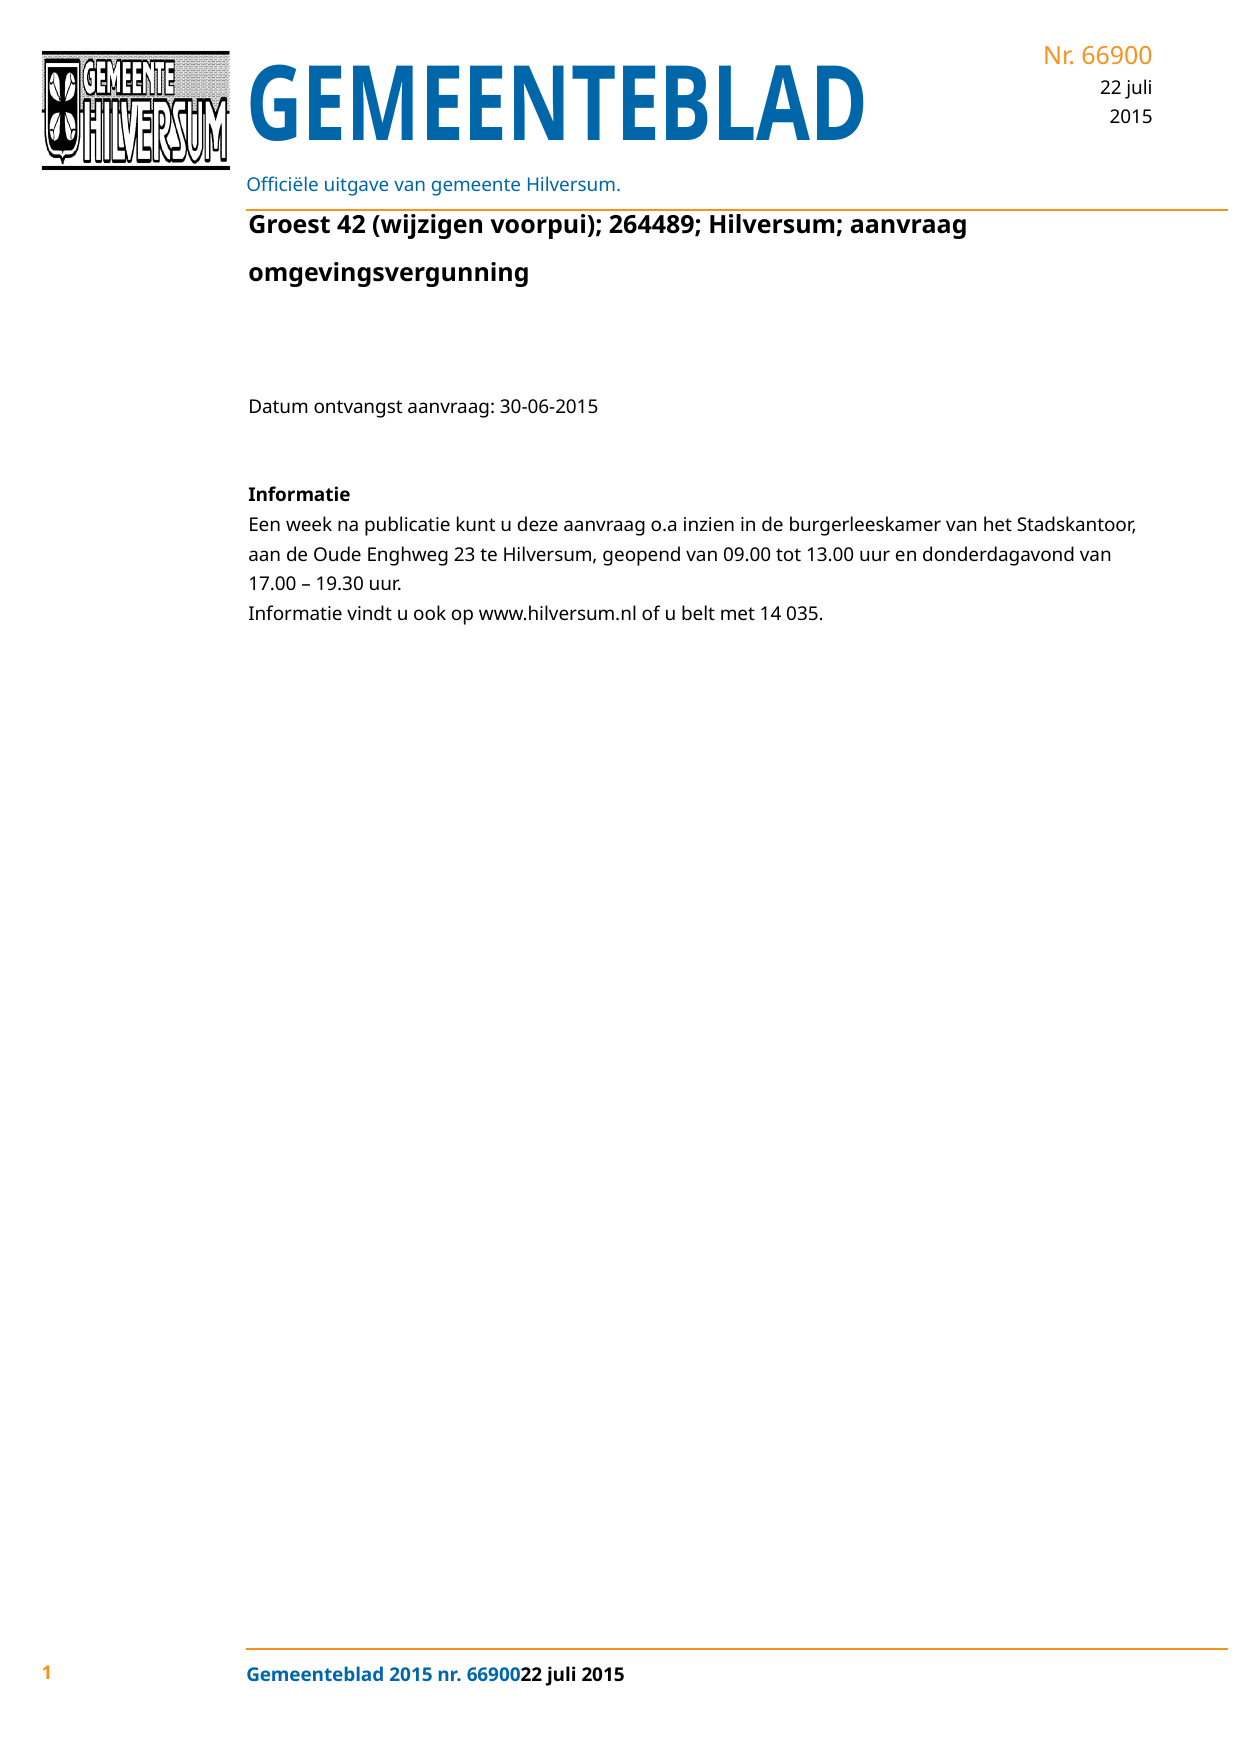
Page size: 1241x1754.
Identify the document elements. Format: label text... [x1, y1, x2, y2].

text Informatie vindt u ook op www.hilversum.nl of u belt met 14 035. [248, 600, 1152, 626]
text Een week na publicatie kunt u deze aanvraag o.a inzien in de burgerleeskamer van het Stadskantoor, [248, 511, 1152, 537]
text Informatie [248, 482, 1152, 507]
text Datum ontvangst aanvraag: 30-06-2015 [248, 393, 1152, 419]
picture [41, 47, 231, 172]
text Groest 42 (wijzigen voorpui); 264489; Hilversum; aanvraag omgevingsvergunning [248, 211, 1152, 288]
text aan de Oude Enghweg 23 te Hilversum, geopend van 09.00 tot 13.00 uur en donderdagavond van 17.00 – 19.30 uur. [248, 541, 1152, 596]
